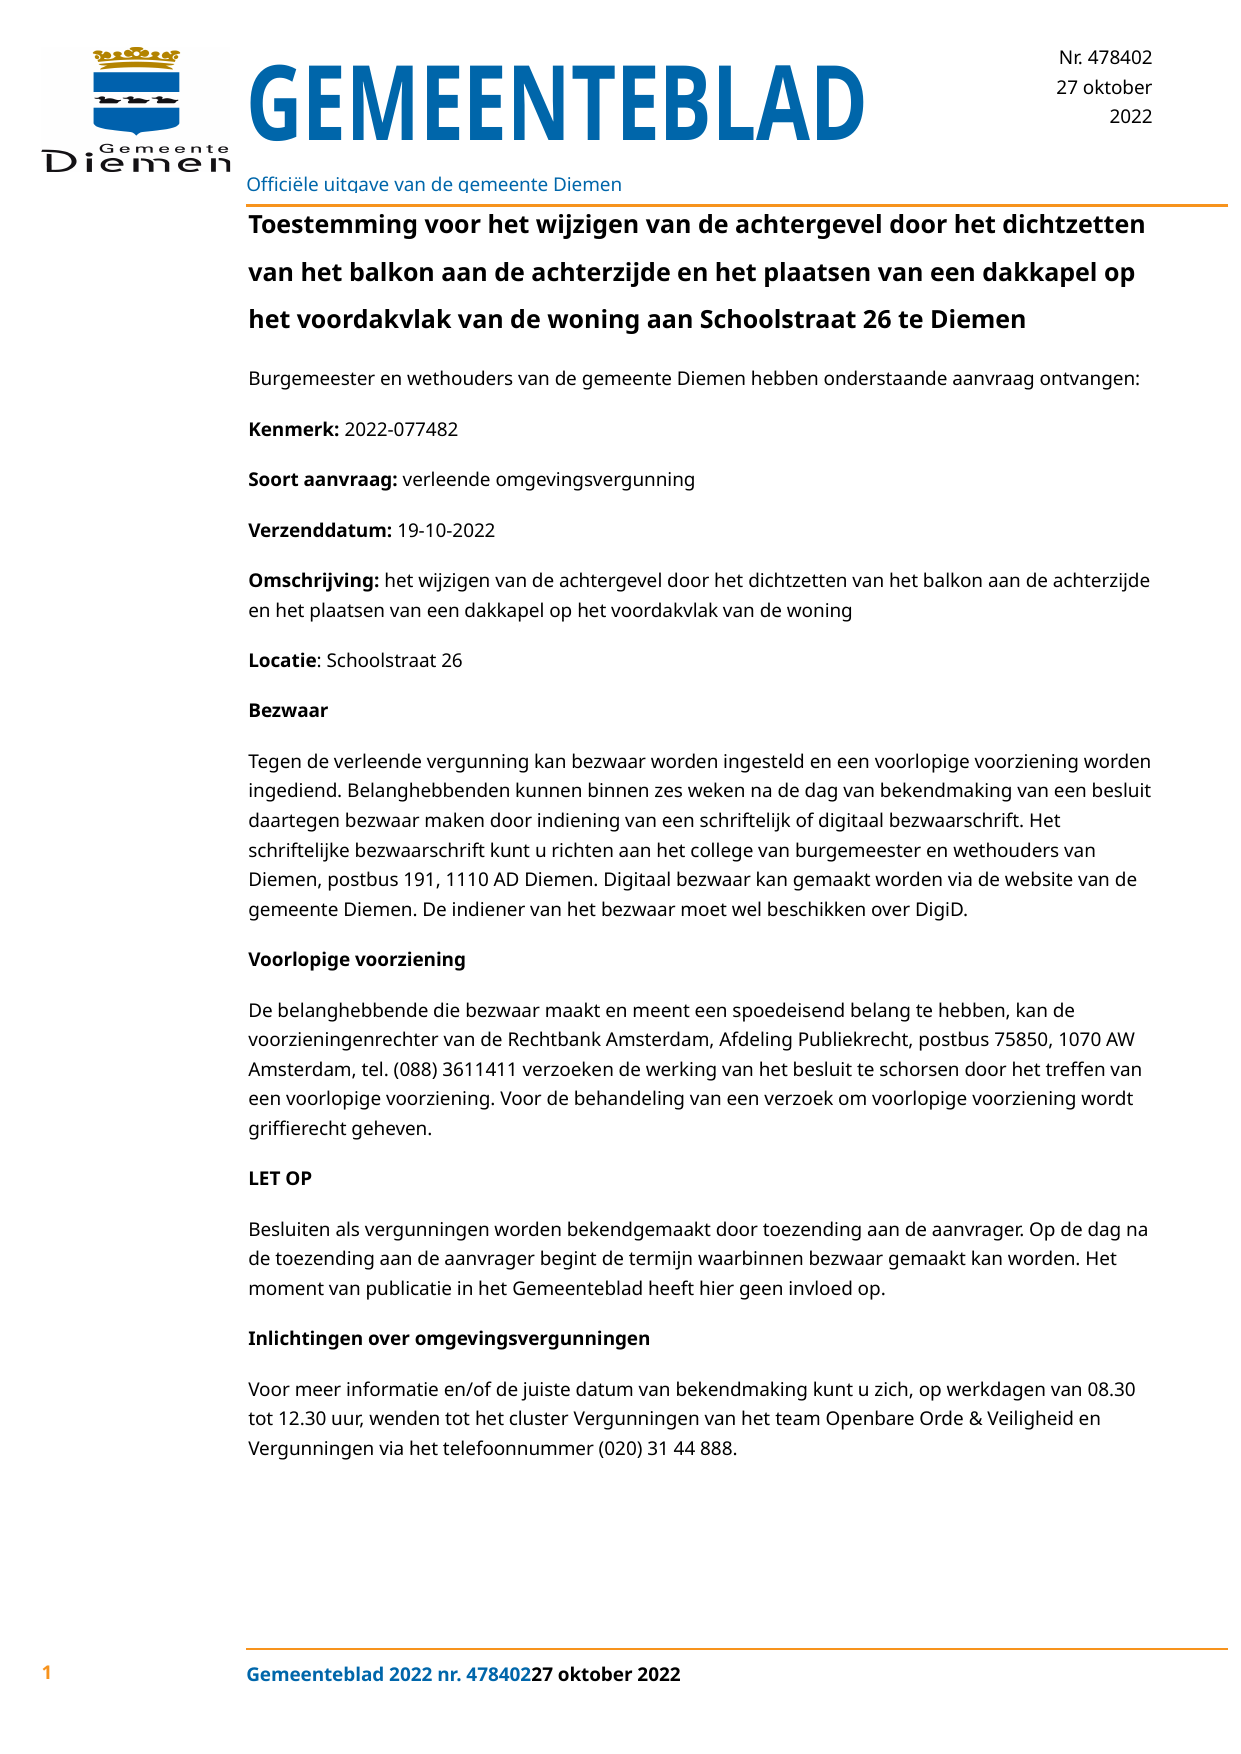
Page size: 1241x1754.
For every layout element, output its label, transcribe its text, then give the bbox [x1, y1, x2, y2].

text Bezwaar [248, 698, 1152, 723]
text Inlichtingen over omgevingsvergunningen [248, 1326, 1152, 1351]
text Tegen de verleende vergunning kan bezwaar worden ingesteld en een voorlopige voorziening worden ingediend. Belanghebbenden kunnen binnen zes weken na de dag van bekendmaking van een besluit daartegen bezwaar maken door indiening van een schriftelijk of digitaal bezwaarschrift. Het schriftelijke bezwaarschrift kunt u richten aan het college van burgemeester en wethouders van Diemen, postbus 191, 1110 AD Diemen. Digitaal bezwaar kan gemaakt worden via de website van de gemeente Diemen. De indiener van het bezwaar moet wel beschikken over DigiD. [248, 748, 1152, 922]
text Verzenddatum: 19-10-2022 [248, 517, 1152, 542]
picture [41, 47, 231, 172]
text Burgemeester en wethouders van de gemeente Diemen hebben onderstaande aanvraag ontvangen: [248, 366, 1152, 391]
text Omschrijving: het wijzigen van de achtergevel door het dichtzetten van het balkon aan de achterzijde en het plaatsen van een dakkapel op het voordakvlak van de woning [248, 567, 1152, 622]
text Voor meer informatie en/of de juiste datum van bekendmaking kunt u zich, op werkdagen van 08.30 tot 12.30 uur, wenden tot het cluster Vergunningen van het team Openbare Orde & Veiligheid en Vergunningen via het telefoonnummer (020) 31 44 888. [248, 1376, 1152, 1461]
text De belanghebbende die bezwaar maakt en meent een spoedeisend belang te hebben, kan de voorzieningenrechter van de Rechtbank Amsterdam, Afdeling Publiekrecht, postbus 75850, 1070 AW Amsterdam, tel. (088) 3611411 verzoeken de werking van het besluit te schorsen door het treffen van een voorlopige voorziening. Voor de behandeling van een verzoek om voorlopige voorziening wordt griffierecht geheven. [248, 997, 1152, 1141]
text Soort aanvraag: verleende omgevingsvergunning [248, 466, 1152, 492]
text Locatie: Schoolstraat 26 [248, 647, 1152, 673]
text LET OP [248, 1166, 1152, 1191]
text Besluiten als vergunningen worden bekendgemaakt door toezending aan de aanvrager. Op de dag na de toezending aan de aanvrager begint de termijn waarbinnen bezwaar gemaakt kan worden. Het moment van publicatie in het Gemeenteblad heeft hier geen invloed op. [248, 1216, 1152, 1301]
text Toestemming voor het wijzigen van de achtergevel door het dichtzetten van het balkon aan de achterzijde en het plaatsen van een dakkapel op het voordakvlak van de woning aan Schoolstraat 26 te Diemen [248, 207, 1152, 336]
text Voorlopige voorziening [248, 946, 1152, 972]
text Kenmerk: 2022-077482 [248, 416, 1152, 442]
